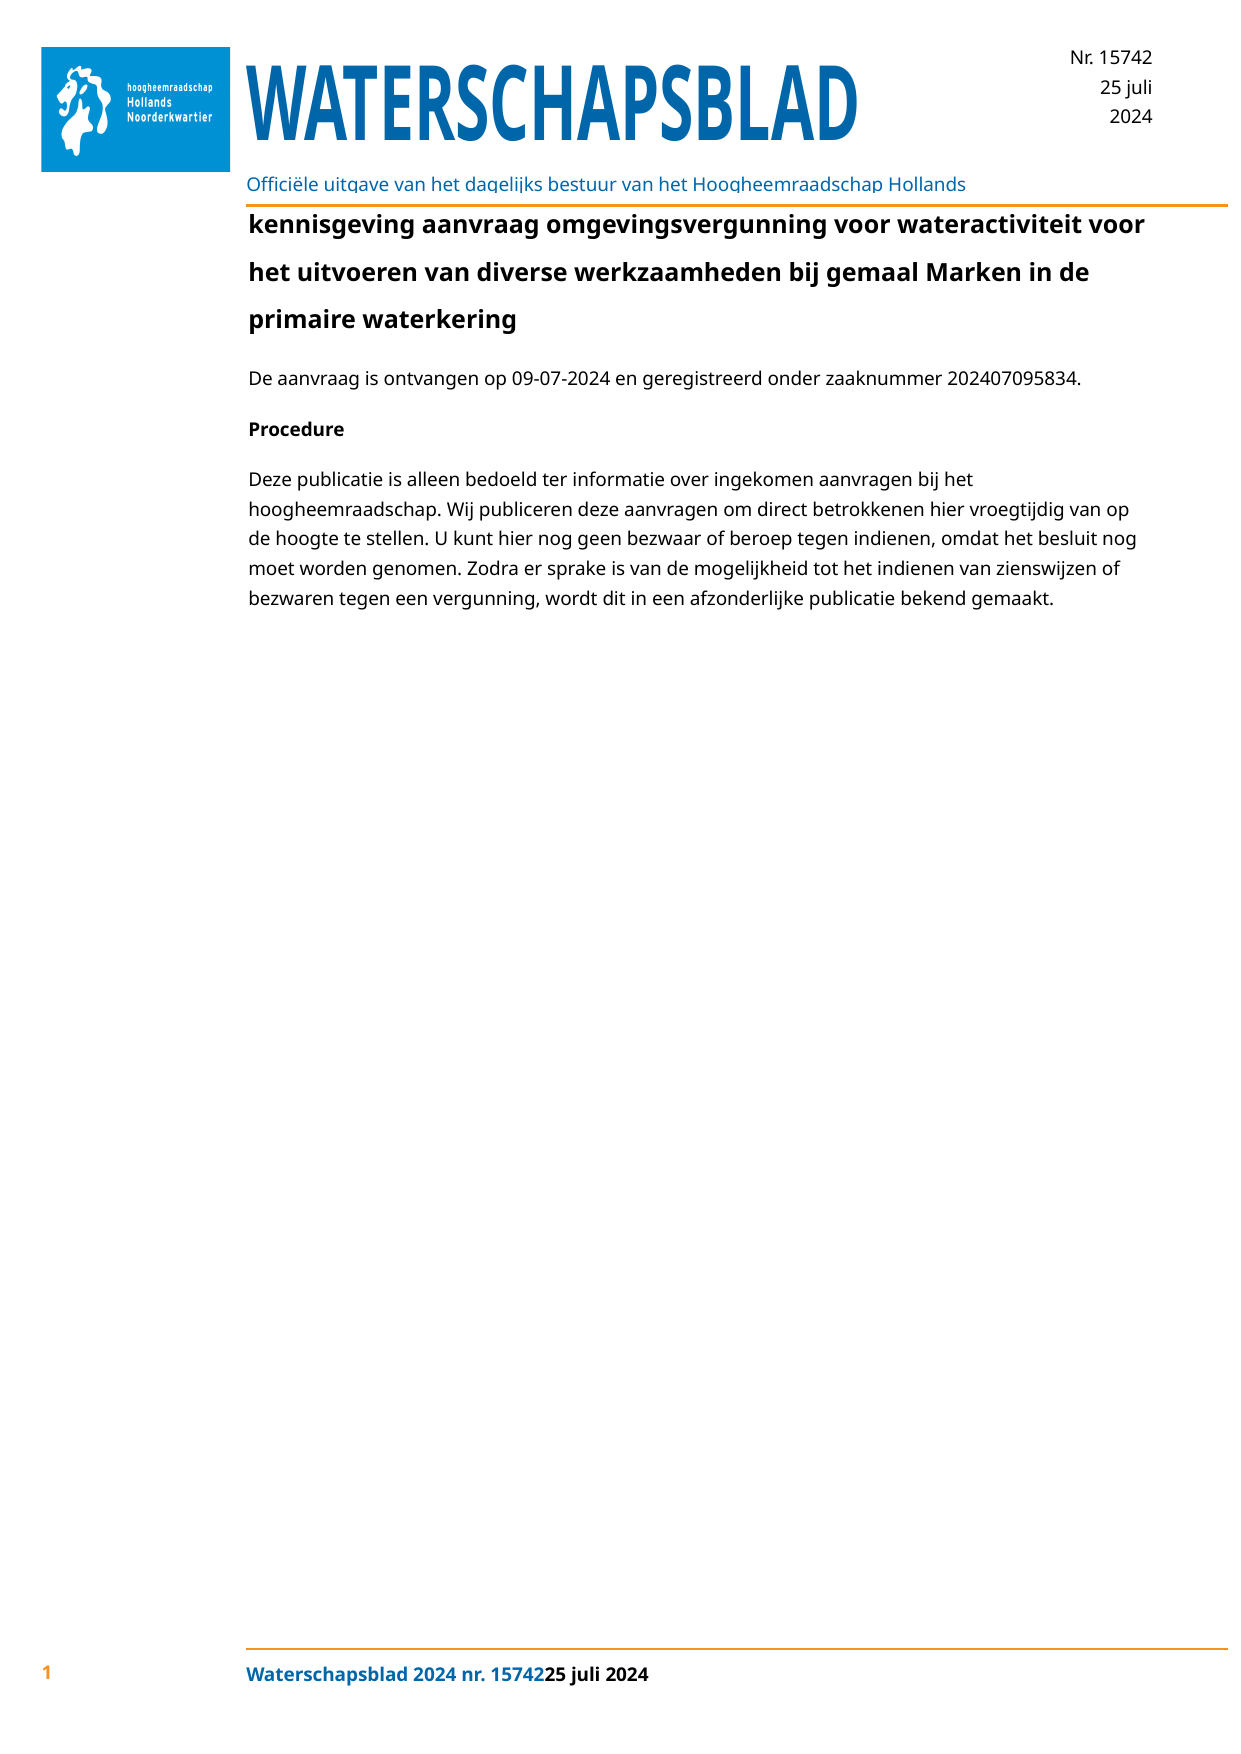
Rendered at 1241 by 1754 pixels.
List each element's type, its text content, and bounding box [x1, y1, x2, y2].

picture [68, 69, 73, 79]
picture [76, 67, 110, 133]
picture [58, 80, 77, 116]
picture [80, 86, 87, 93]
picture [128, 98, 133, 106]
text kennisgeving aanvraag omgevingsvergunning voor wateractiviteit voor het uitvoeren van diverse werkzaamheden bij gemaal Marken in de primaire waterkering [248, 207, 1152, 336]
picture [128, 113, 133, 121]
text Procedure [248, 416, 1152, 442]
picture [62, 100, 92, 155]
text De aanvraag is ontvangen op 09-07-2024 en geregistreerd onder zaaknummer 202407095834. [248, 366, 1152, 391]
text Deze publicatie is alleen bedoeld ter informatie over ingekomen aanvragen bij het hoogheemraadschap. Wij publiceren deze aanvragen om direct betrokkenen hier vroegtijdig van op de hoogte te stellen. U kunt hier nog geen bezwaar of beroep tegen indienen, omdat het besluit nog moet worden genomen. Zodra er sprake is van de mogelijkheid tot het indienen van zienswijzen of bezwaren tegen een vergunning, wordt dit in een afzonderlijke publicatie bekend gemaakt. [248, 466, 1152, 610]
